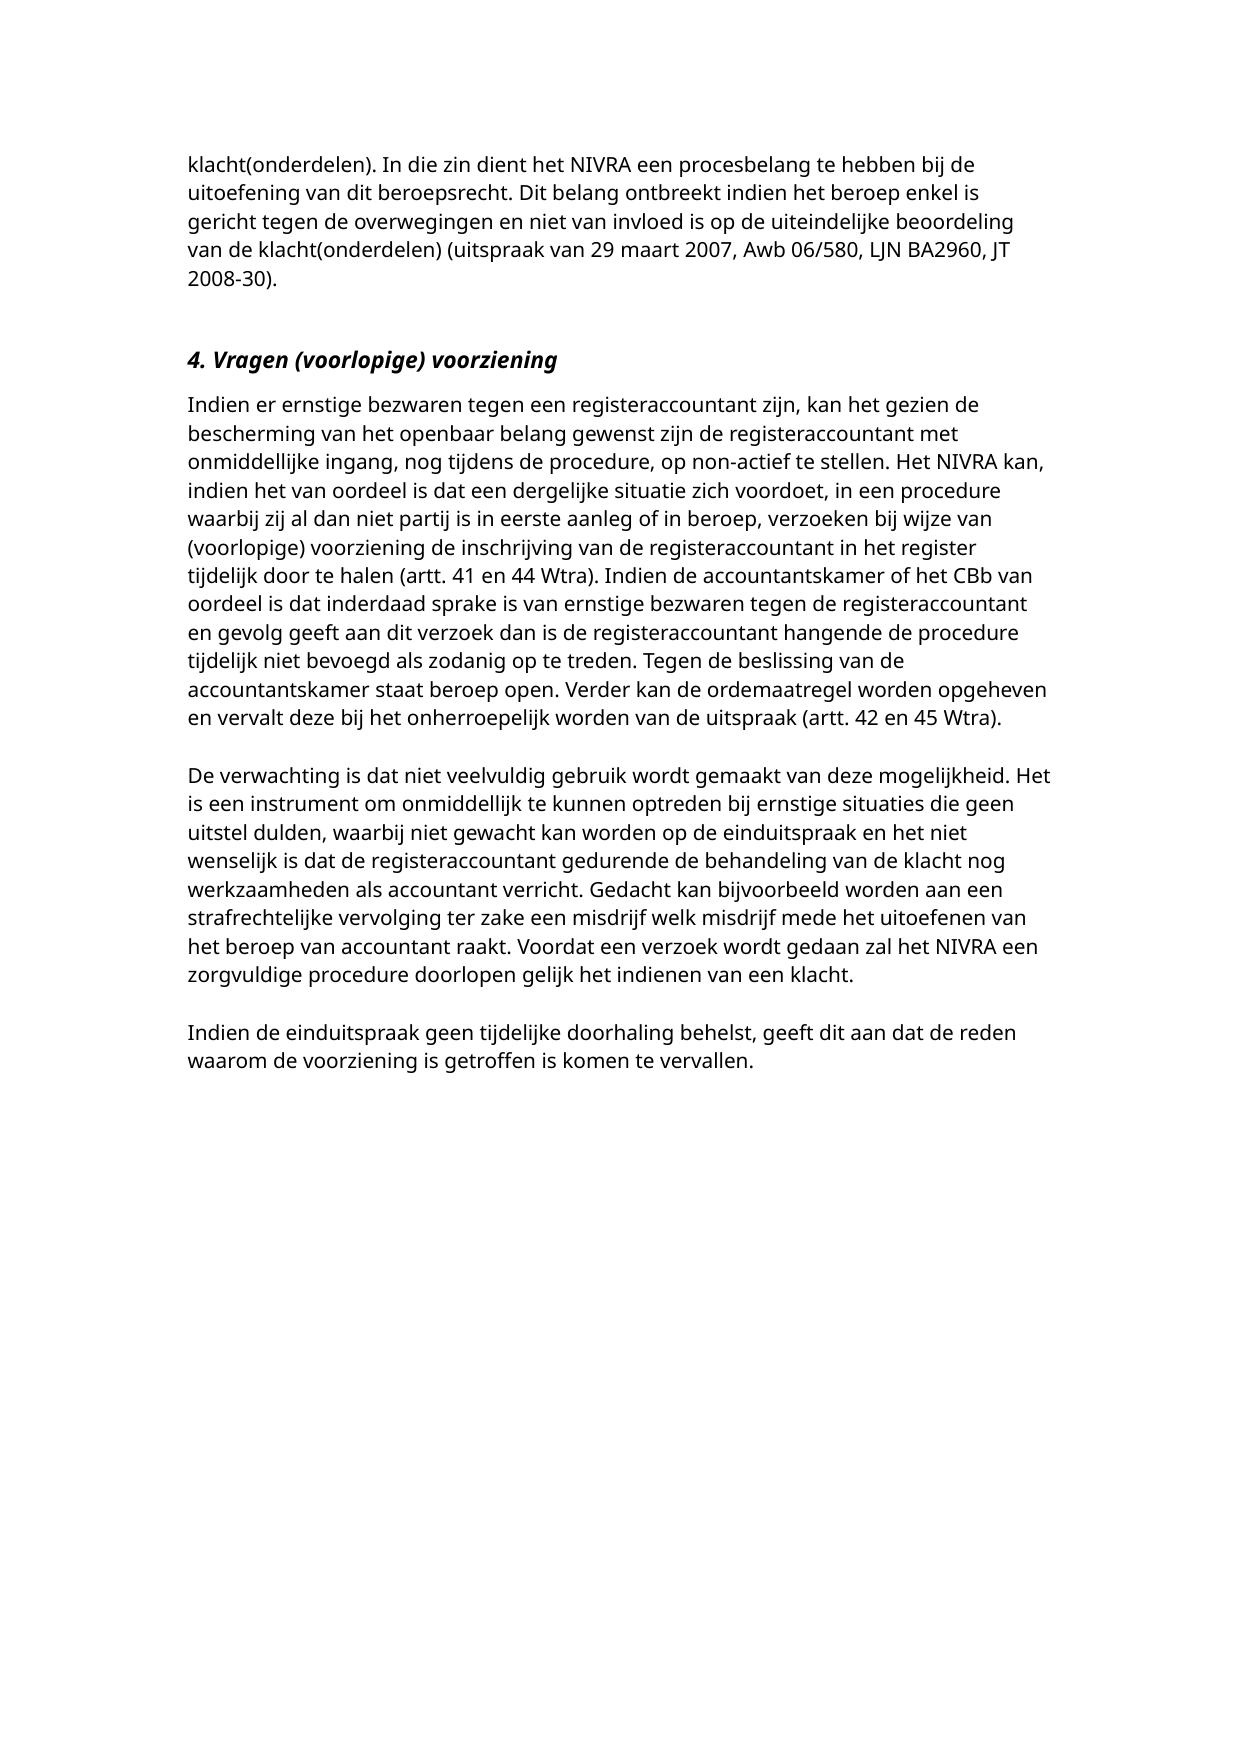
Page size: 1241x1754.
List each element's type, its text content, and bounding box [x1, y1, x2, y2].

text klacht(onderdelen). In die zin dient het NIVRA een procesbelang te hebben bij de uitoefening van dit beroepsrecht. Dit belang ontbreekt indien het beroep enkel is gericht tegen de overwegingen en niet van invloed is op de uiteindelijke beoordeling van de klacht(onderdelen) (uitspraak van 29 maart 2007, Awb 06/580, LJN BA2960, JT 2008-30). [187, 150, 1053, 292]
subtitle 4. Vragen (voorlopige) voorziening [187, 344, 1053, 375]
text Indien de einduitspraak geen tijdelijke doorhaling behelst, geeft dit aan dat de reden waarom de voorziening is getroffen is komen te vervallen. [187, 1018, 1053, 1075]
text De verwachting is dat niet veelvuldig gebruik wordt gemaakt van deze mogelijkheid. Het is een instrument om onmiddellijk te kunnen optreden bij ernstige situaties die geen uitstel dulden, waarbij niet gewacht kan worden op de einduitspraak en het niet wenselijk is dat de registeraccountant gedurende de behandeling van de klacht nog werkzaamheden als accountant verricht. Gedacht kan bijvoorbeeld worden aan een strafrechtelijke vervolging ter zake een misdrijf welk misdrijf mede het uitoefenen van het beroep van accountant raakt. Voordat een verzoek wordt gedaan zal het NIVRA een zorgvuldige procedure doorlopen gelijk het indienen van een klacht. [187, 761, 1053, 989]
text Indien er ernstige bezwaren tegen een registeraccountant zijn, kan het gezien de bescherming van het openbaar belang gewenst zijn de registeraccountant met onmiddellijke ingang, nog tijdens de procedure, op non-actief te stellen. Het NIVRA kan, indien het van oordeel is dat een dergelijke situatie zich voordoet, in een procedure waarbij zij al dan niet partij is in eerste aanleg of in beroep, verzoeken bij wijze van (voorlopige) voorziening de inschrijving van de registeraccountant in het register tijdelijk door te halen (artt. 41 en 44 Wtra). Indien de accountantskamer of het CBb van oordeel is dat inderdaad sprake is van ernstige bezwaren tegen de registeraccountant en gevolg geeft aan dit verzoek dan is de registeraccountant hangende de procedure tijdelijk niet bevoegd als zodanig op te treden. Tegen de beslissing van de accountantskamer staat beroep open. Verder kan de ordemaatregel worden opgeheven en vervalt deze bij het onherroepelijk worden van de uitspraak (artt. 42 en 45 Wtra). [187, 390, 1053, 732]
